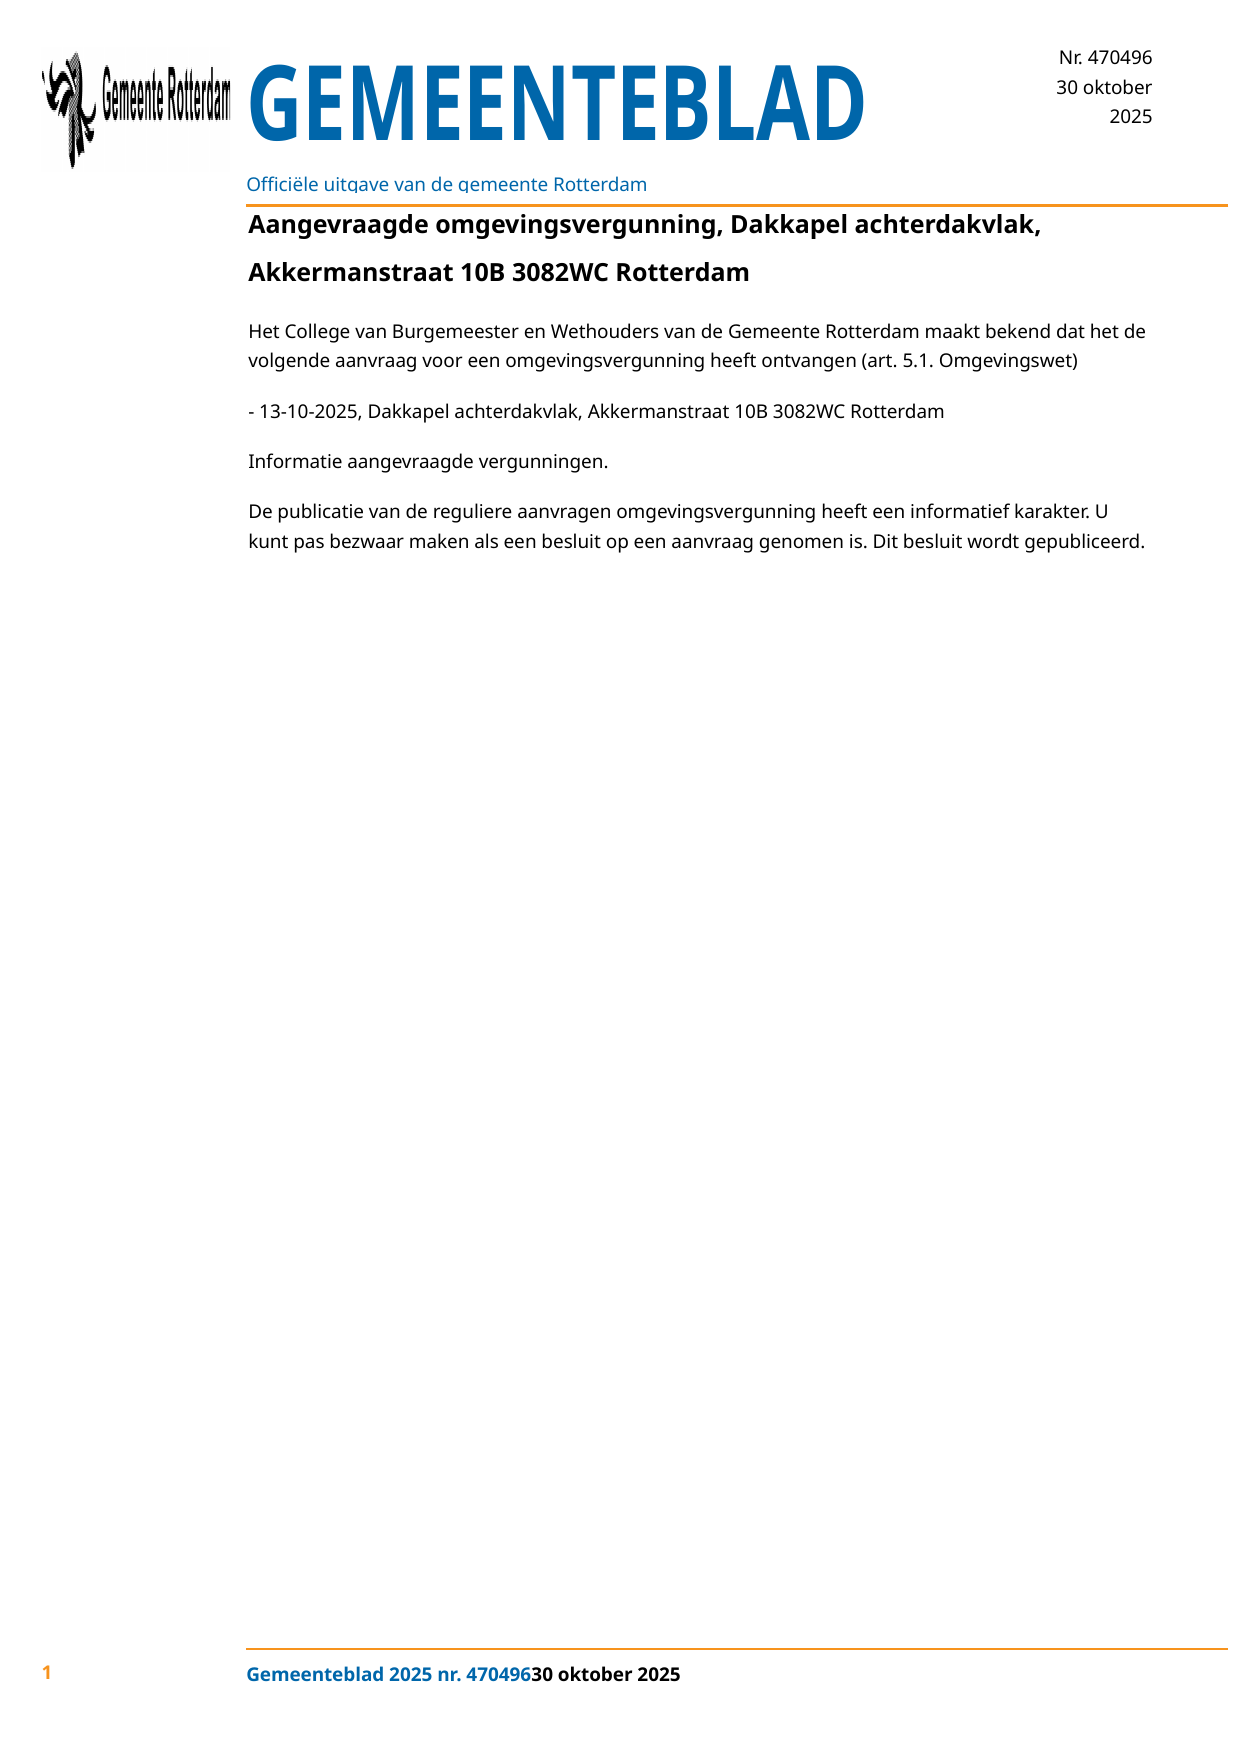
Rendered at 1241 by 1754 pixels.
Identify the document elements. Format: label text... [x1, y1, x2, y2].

picture [41, 47, 231, 172]
text Aangevraagde omgevingsvergunning, Dakkapel achterdakvlak, Akkermanstraat 10B 3082WC Rotterdam [248, 207, 1152, 288]
text De publicatie van de reguliere aanvragen omgevingsvergunning heeft een informatief karakter. U kunt pas bezwaar maken als een besluit op een aanvraag genomen is. Dit besluit wordt gepubliceerd. [248, 499, 1152, 554]
text - 13-10-2025, Dakkapel achterdakvlak, Akkermanstraat 10B 3082WC Rotterdam [248, 398, 1152, 424]
text Informatie aangevraagde vergunningen. [248, 448, 1152, 474]
text Het College van Burgemeester en Wethouders van de Gemeente Rotterdam maakt bekend dat het de volgende aanvraag voor een omgevingsvergunning heeft ontvangen (art. 5.1. Omgevingswet) [248, 318, 1152, 373]
